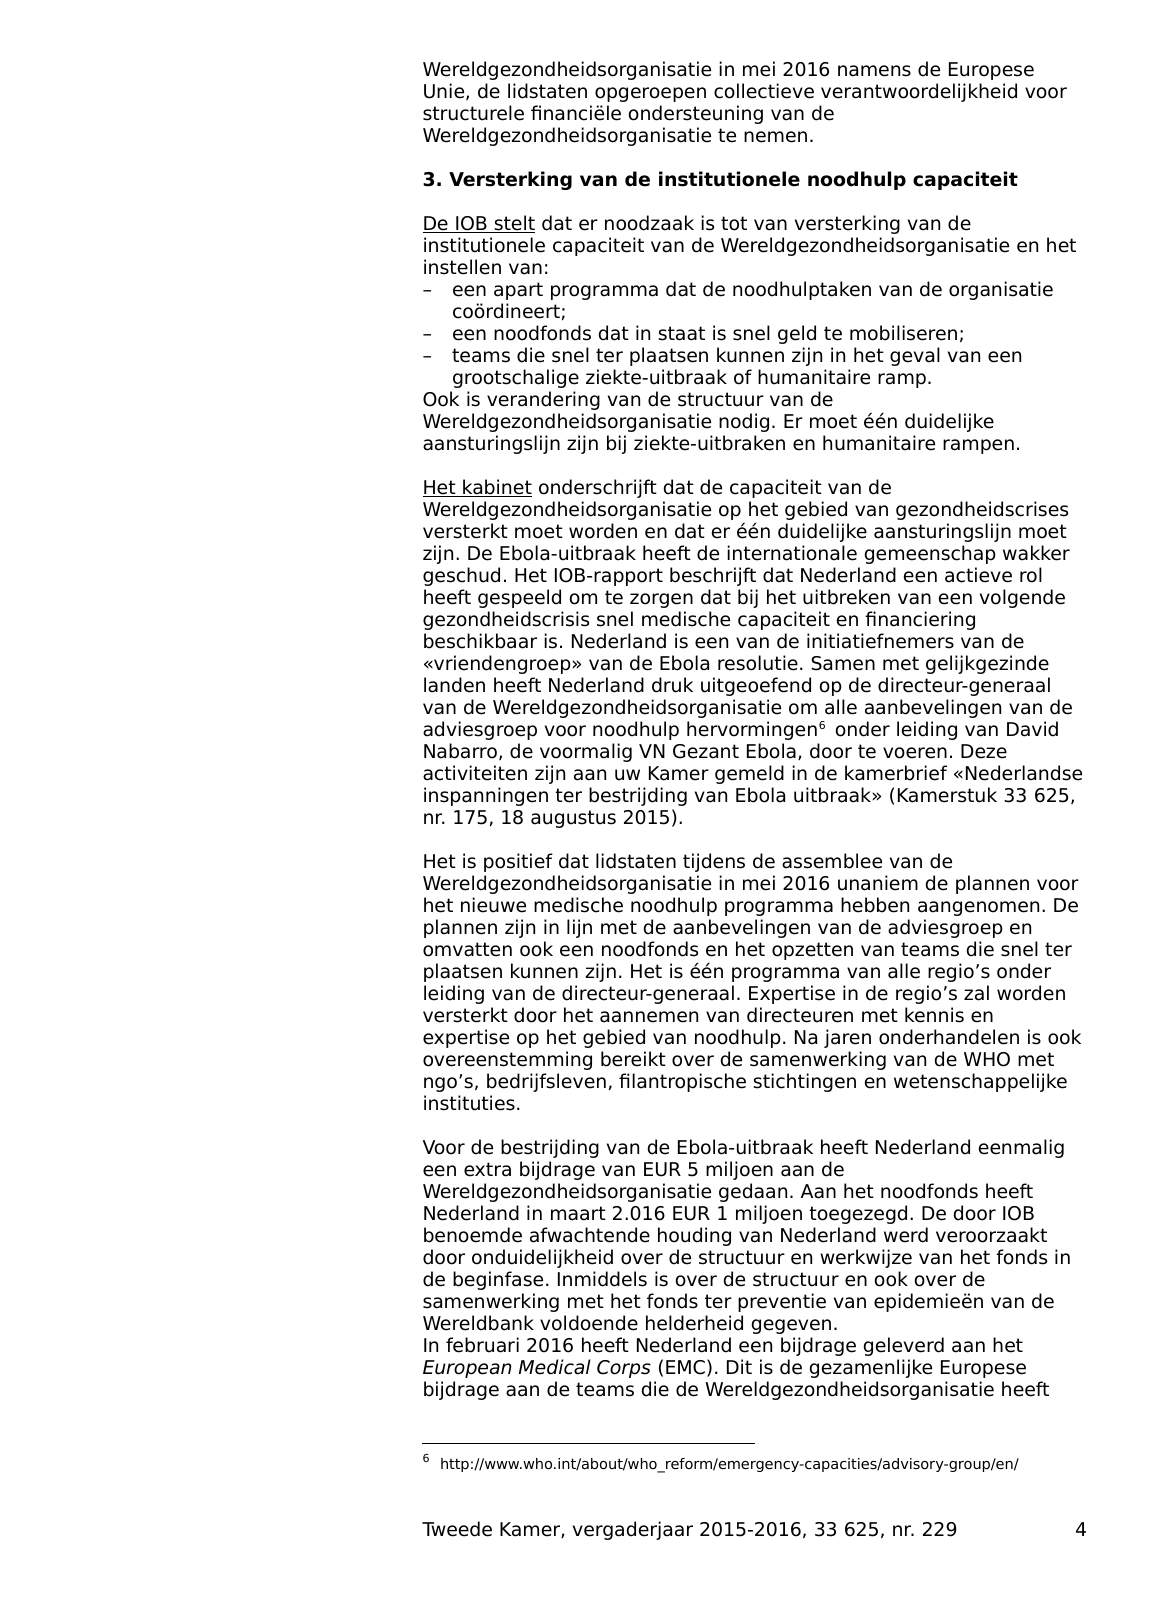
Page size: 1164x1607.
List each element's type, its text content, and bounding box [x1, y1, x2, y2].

text – een noodfonds dat in staat is snel geld te mobiliseren; [422, 323, 1087, 345]
text De IOB stelt dat er noodzaak is tot van versterking van de institutionele capaciteit van de Wereldgezondheidsorganisatie en het instellen van: [422, 213, 1087, 279]
text http://www.who.int/about/who_reform/emergency-capacities/advisory-group/en/ [422, 1452, 1087, 1474]
text – teams die snel ter plaatsen kunnen zijn in het geval van een grootschalige ziekte-uitbraak of humanitaire ramp. [422, 345, 1087, 389]
text Wereldgezondheidsorganisatie in mei 2016 namens de Europese Unie, de lidstaten opgeroepen collectieve verantwoordelijkheid voor structurele financiële ondersteuning van de Wereldgezondheidsorganisatie te nemen. [422, 59, 1087, 147]
text Het kabinet onderschrijft dat de capaciteit van de Wereldgezondheidsorganisatie op het gebied van gezondheidscrises versterkt moet worden en dat er één duidelijke aansturingslijn moet zijn. De Ebola-uitbraak heeft de internationale gemeenschap wakker geschud. Het IOB-rapport beschrijft dat Nederland een actieve rol heeft gespeeld om te zorgen dat bij het uitbreken van een volgende gezondheidscrisis snel medische capaciteit en financiering beschikbaar is. Nederland is een van de initiatiefnemers van de «vriendengroep» van de Ebola resolutie. Samen met gelijkgezinde landen heeft Nederland druk uitgeoefend op de directeur-generaal van de Wereldgezondheidsorganisatie om alle aanbevelingen van de adviesgroep voor noodhulp hervormingen onder leiding van David Nabarro, de voormalig VN Gezant Ebola, door te voeren. Deze activiteiten zijn aan uw Kamer gemeld in de kamerbrief «Nederlandse inspanningen ter bestrijding van Ebola uitbraak» (Kamerstuk 33 625, nr. 175, 18 augustus 2015). [422, 477, 1087, 829]
text Voor de bestrijding van de Ebola-uitbraak heeft Nederland eenmalig een extra bijdrage van EUR 5 miljoen aan de Wereldgezondheidsorganisatie gedaan. Aan het noodfonds heeft Nederland in maart 2.016 EUR 1 miljoen toegezegd. De door IOB benoemde afwachtende houding van Nederland werd veroorzaakt door onduidelijkheid over de structuur en werkwijze van het fonds in de beginfase. Inmiddels is over de structuur en ook over de samenwerking met het fonds ter preventie van epidemieën van de Wereldbank voldoende helderheid gegeven. [422, 1137, 1087, 1335]
text – een apart programma dat de noodhulptaken van de organisatie coördineert; [422, 279, 1087, 323]
text Het is positief dat lidstaten tijdens de assemblee van de Wereldgezondheidsorganisatie in mei 2016 unaniem de plannen voor het nieuwe medische noodhulp programma hebben aangenomen. De plannen zijn in lijn met de aanbevelingen van de adviesgroep en omvatten ook een noodfonds en het opzetten van teams die snel ter plaatsen kunnen zijn. Het is één programma van alle regio’s onder leiding van de directeur-generaal. Expertise in de regio’s zal worden versterkt door het aannemen van directeuren met kennis en expertise op het gebied van noodhulp. Na jaren onderhandelen is ook overeenstemming bereikt over de samenwerking van de WHO met ngo’s, bedrijfsleven, filantropische stichtingen en wetenschappelijke instituties. [422, 851, 1087, 1115]
text In februari 2016 heeft Nederland een bijdrage geleverd aan het European Medical Corps (EMC). Dit is de gezamenlijke Europese bijdrage aan de teams die de Wereldgezondheidsorganisatie heeft [422, 1335, 1087, 1401]
subtitle 3. Versterking van de institutionele noodhulp capaciteit [422, 169, 1087, 191]
text Ook is verandering van de structuur van de Wereldgezondheidsorganisatie nodig. Er moet één duidelijke aansturingslijn zijn bij ziekte-uitbraken en humanitaire rampen. [422, 389, 1087, 455]
